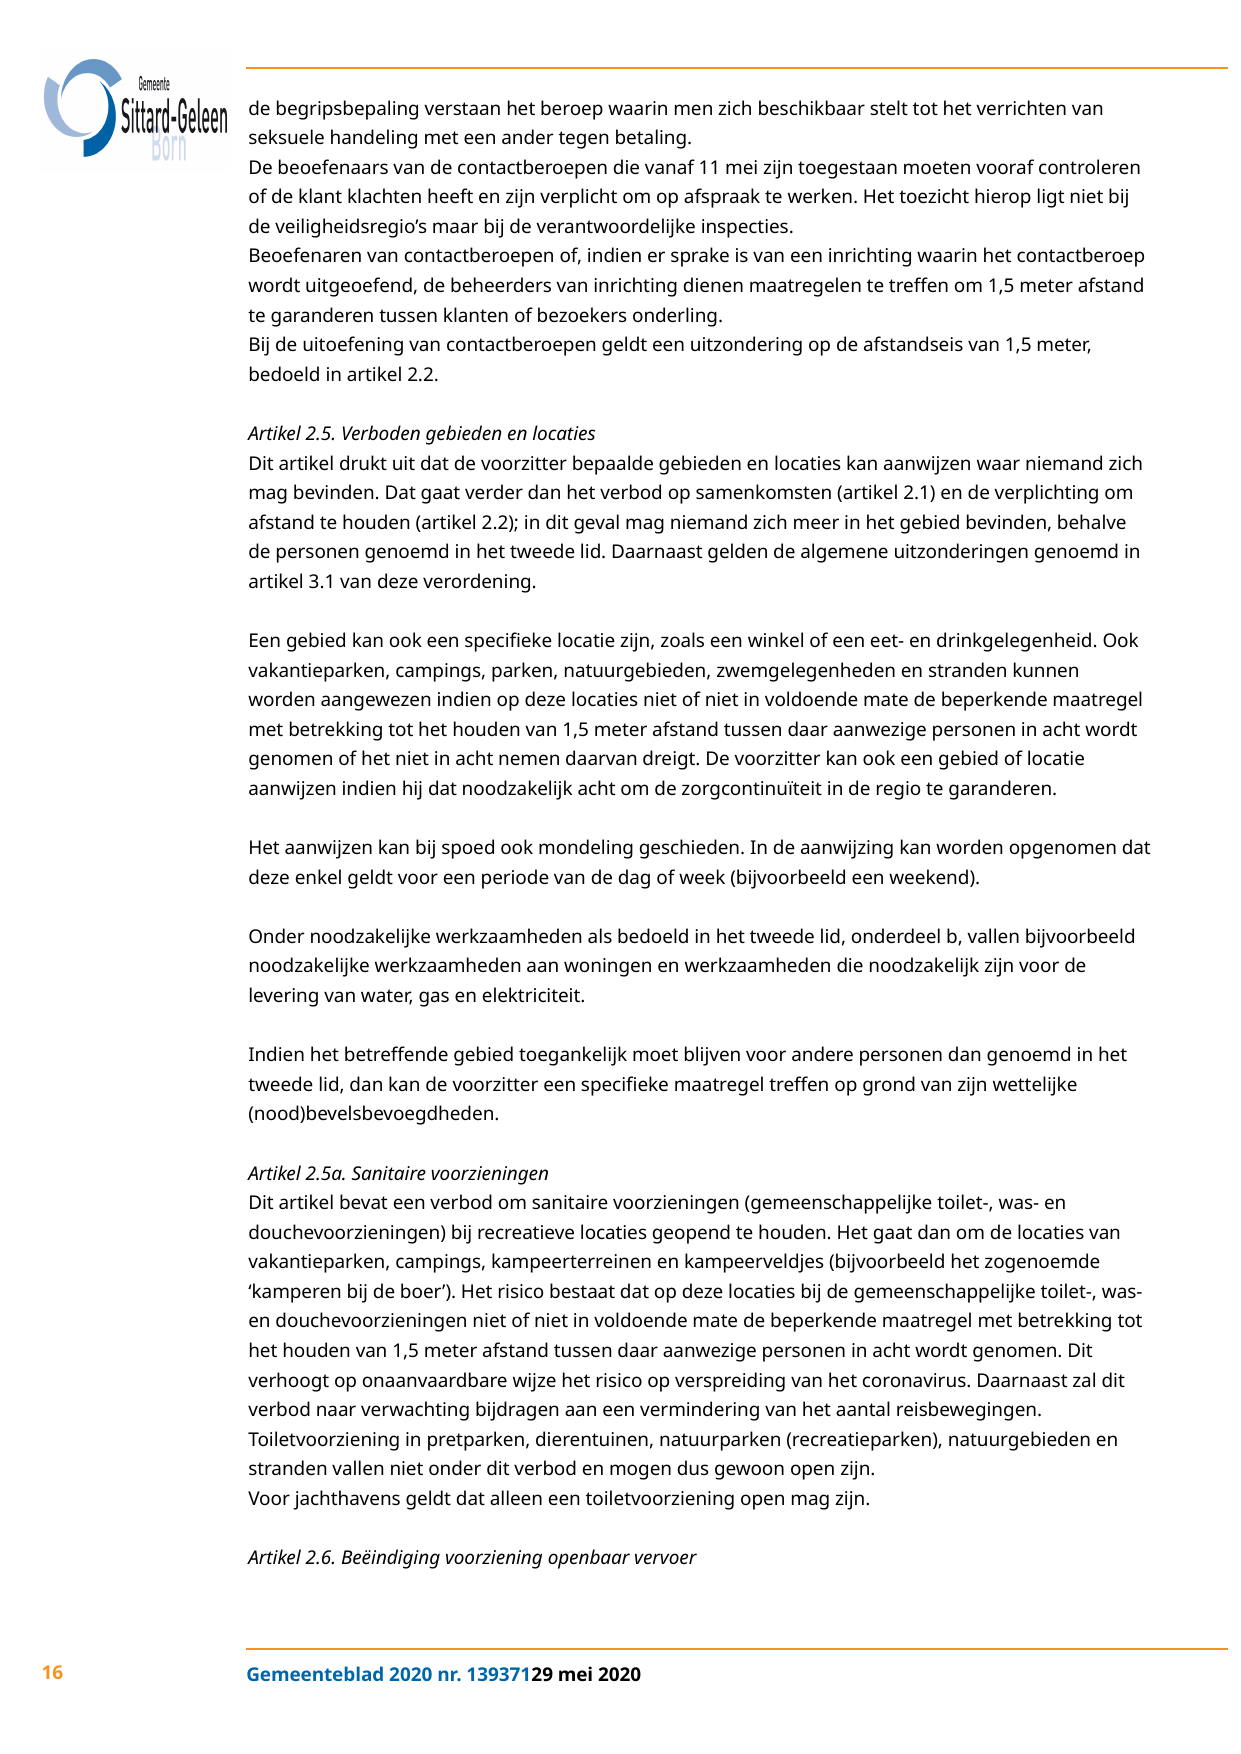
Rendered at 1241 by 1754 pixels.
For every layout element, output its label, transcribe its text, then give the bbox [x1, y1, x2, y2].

text Artikel 2.5a. Sanitaire voorzieningen [248, 1160, 1152, 1186]
text Toiletvoorziening in pretparken, dierentuinen, natuurparken (recreatieparken), natuurgebieden en stranden vallen niet onder dit verbod en mogen dus gewoon open zijn. [248, 1426, 1152, 1481]
text Voor jachthavens geldt dat alleen een toiletvoorziening open mag zijn. [248, 1485, 1152, 1511]
text Artikel 2.6. Beëindiging voorziening openbaar vervoer [248, 1544, 1152, 1570]
text Onder noodzakelijke werkzaamheden als bedoeld in het tweede lid, onderdeel b, vallen bijvoorbeeld noodzakelijke werkzaamheden aan woningen en werkzaamheden die noodzakelijk zijn voor de levering van water, gas en elektriciteit. [248, 923, 1152, 1008]
text Artikel 2.5. Verboden gebieden en locaties [248, 420, 1152, 446]
text De beoefenaars van de contactberoepen die vanaf 11 mei zijn toegestaan moeten vooraf controleren of de klant klachten heeft en zijn verplicht om op afspraak te werken. Het toezicht hierop ligt niet bij de veiligheidsregio’s maar bij de verantwoordelijke inspecties. [248, 154, 1152, 239]
picture [41, 47, 231, 172]
text Dit artikel drukt uit dat de voorzitter bepaalde gebieden en locaties kan aanwijzen waar niemand zich mag bevinden. Dat gaat verder dan het verbod op samenkomsten (artikel 2.1) en de verplichting om afstand te houden (artikel 2.2); in dit geval mag niemand zich meer in het gebied bevinden, behalve de personen genoemd in het tweede lid. Daarnaast gelden de algemene uitzonderingen genoemd in artikel 3.1 van deze verordening. [248, 450, 1152, 594]
text Het aanwijzen kan bij spoed ook mondeling geschieden. In de aanwijzing kan worden opgenomen dat deze enkel geldt voor een periode van de dag of week (bijvoorbeeld een weekend). [248, 834, 1152, 890]
text de begripsbepaling verstaan het beroep waarin men zich beschikbaar stelt tot het verrichten van seksuele handeling met een ander tegen betaling. [248, 95, 1152, 150]
text Bij de uitoefening van contactberoepen geldt een uitzondering op de afstandseis van 1,5 meter, bedoeld in artikel 2.2. [248, 331, 1152, 387]
text Beoefenaren van contactberoepen of, indien er sprake is van een inrichting waarin het contactberoep wordt uitgeoefend, de beheerders van inrichting dienen maatregelen te treffen om 1,5 meter afstand te garanderen tussen klanten of bezoekers onderling. [248, 243, 1152, 328]
text Een gebied kan ook een specifieke locatie zijn, zoals een winkel of een eet- en drinkgelegenheid. Ook vakantieparken, campings, parken, natuurgebieden, zwemgelegenheden en stranden kunnen worden aangewezen indien op deze locaties niet of niet in voldoende mate de beperkende maatregel met betrekking tot het houden van 1,5 meter afstand tussen daar aanwezige personen in acht wordt genomen of het niet in acht nemen daarvan dreigt. De voorzitter kan ook een gebied of locatie aanwijzen indien hij dat noodzakelijk acht om de zorgcontinuïteit in de regio te garanderen. [248, 627, 1152, 801]
text Dit artikel bevat een verbod om sanitaire voorzieningen (gemeenschappelijke toilet-, was- en douchevoorzieningen) bij recreatieve locaties geopend te houden. Het gaat dan om de locaties van vakantieparken, campings, kampeerterreinen en kampeerveldjes (bijvoorbeeld het zogenoemde ‘kamperen bij de boer’). Het risico bestaat dat op deze locaties bij de gemeenschappelijke toilet-, was- en douchevoorzieningen niet of niet in voldoende mate de beperkende maatregel met betrekking tot het houden van 1,5 meter afstand tussen daar aanwezige personen in acht wordt genomen. Dit verhoogt op onaanvaardbare wijze het risico op verspreiding van het coronavirus. Daarnaast zal dit verbod naar verwachting bijdragen aan een vermindering van het aantal reisbewegingen. [248, 1189, 1152, 1422]
text Indien het betreffende gebied toegankelijk moet blijven voor andere personen dan genoemd in het tweede lid, dan kan de voorzitter een specifieke maatregel treffen op grond van zijn wettelijke (nood)bevelsbevoegdheden. [248, 1041, 1152, 1126]
